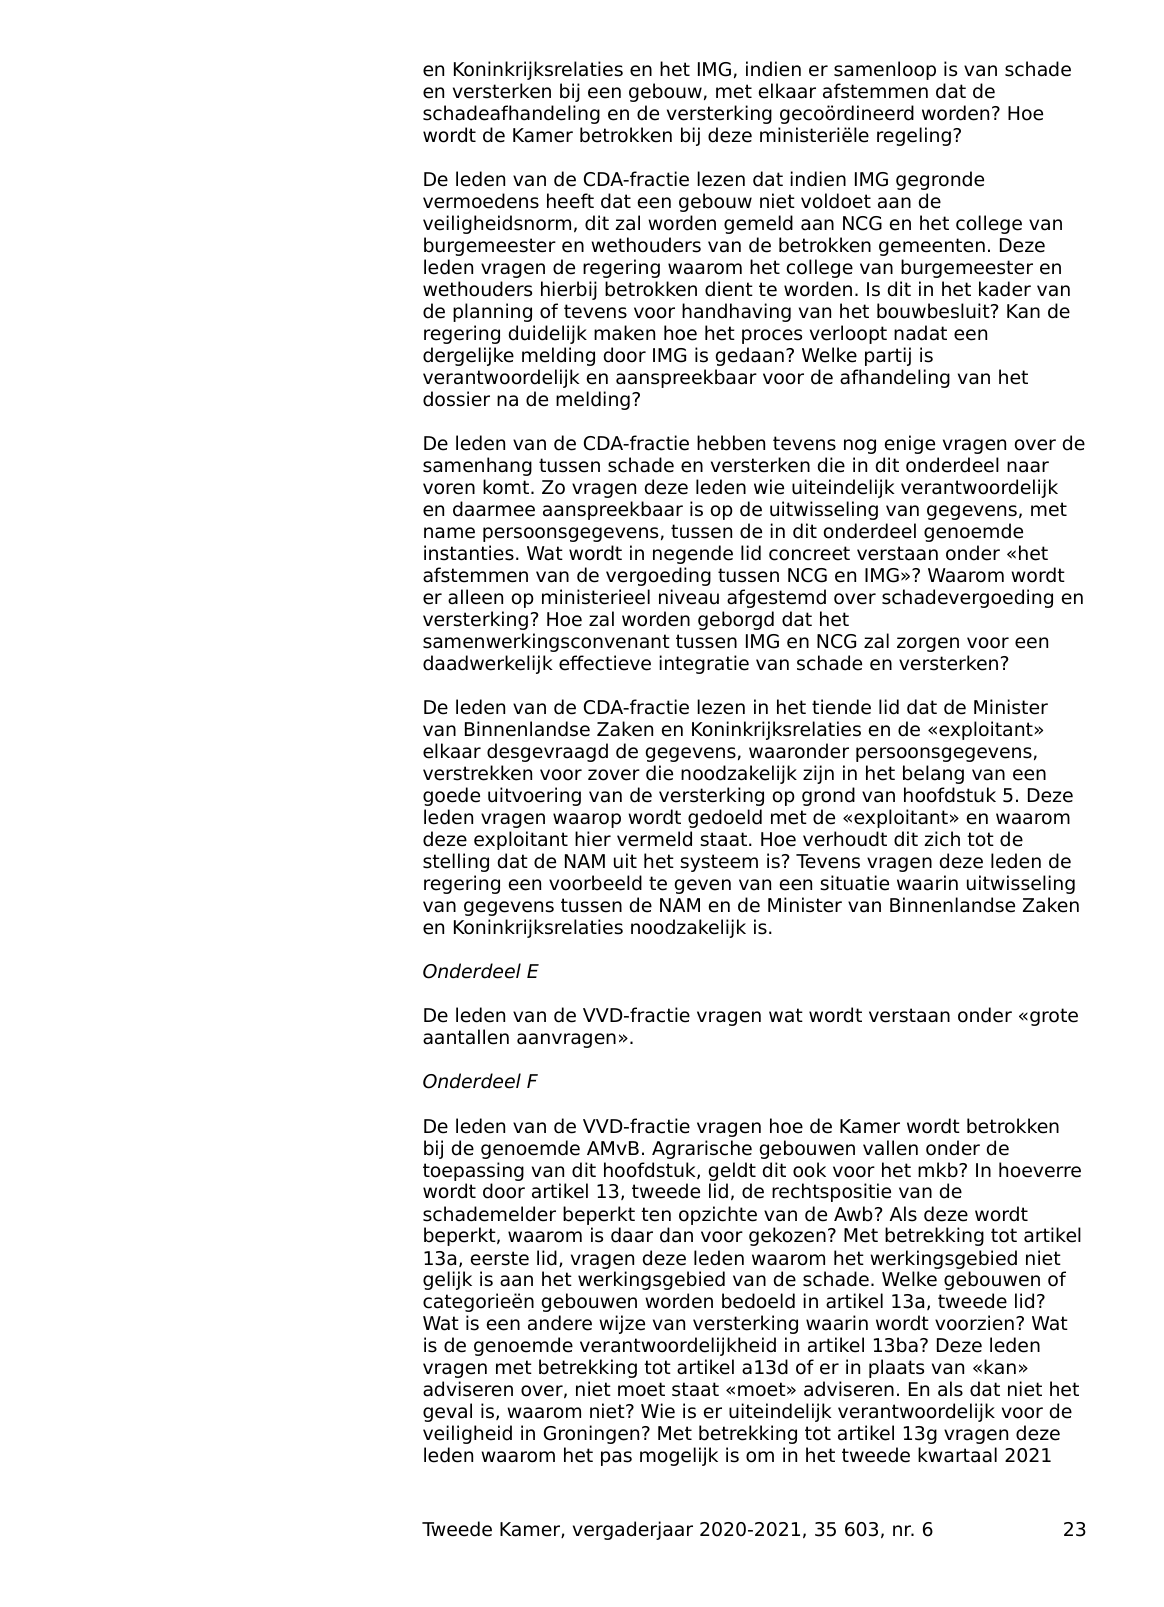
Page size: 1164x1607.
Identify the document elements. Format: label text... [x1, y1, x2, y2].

text De leden van de VVD-fractie vragen hoe de Kamer wordt betrokken bij de genoemde AMvB. Agrarische gebouwen vallen onder de toepassing van dit hoofdstuk, geldt dit ook voor het mkb? In hoeverre wordt door artikel 13, tweede lid, de rechtspositie van de schademelder beperkt ten opzichte van de Awb? Als deze wordt beperkt, waarom is daar dan voor gekozen? Met betrekking tot artikel 13a, eerste lid, vragen deze leden waarom het werkingsgebied niet gelijk is aan het werkingsgebied van de schade. Welke gebouwen of categorieën gebouwen worden bedoeld in artikel 13a, tweede lid? Wat is een andere wijze van versterking waarin wordt voorzien? Wat is de genoemde verantwoordelijkheid in artikel 13ba? Deze leden vragen met betrekking tot artikel a13d of er in plaats van «kan» adviseren over, niet moet staat «moet» adviseren. En als dat niet het geval is, waarom niet? Wie is er uiteindelijk verantwoordelijk voor de veiligheid in Groningen? Met betrekking tot artikel 13g vragen deze leden waarom het pas mogelijk is om in het tweede kwartaal 2021 [422, 1116, 1087, 1467]
text De leden van de CDA-fractie lezen dat indien IMG gegronde vermoedens heeft dat een gebouw niet voldoet aan de veiligheidsnorm, dit zal worden gemeld aan NCG en het college van burgemeester en wethouders van de betrokken gemeenten. Deze leden vragen de regering waarom het college van burgemeester en wethouders hierbij betrokken dient te worden. Is dit in het kader van de planning of tevens voor handhaving van het bouwbesluit? Kan de regering duidelijk maken hoe het proces verloopt nadat een dergelijke melding door IMG is gedaan? Welke partij is verantwoordelijk en aanspreekbaar voor de afhandeling van het dossier na de melding? [422, 169, 1087, 411]
subtitle Onderdeel E [422, 961, 1087, 983]
subtitle Onderdeel F [422, 1071, 1087, 1093]
text De leden van de VVD-fractie vragen wat wordt verstaan onder «grote aantallen aanvragen». [422, 1005, 1087, 1049]
text De leden van de CDA-fractie hebben tevens nog enige vragen over de samenhang tussen schade en versterken die in dit onderdeel naar voren komt. Zo vragen deze leden wie uiteindelijk verantwoordelijk en daarmee aanspreekbaar is op de uitwisseling van gegevens, met name persoonsgegevens, tussen de in dit onderdeel genoemde instanties. Wat wordt in negende lid concreet verstaan onder «het afstemmen van de vergoeding tussen NCG en IMG»? Waarom wordt er alleen op ministerieel niveau afgestemd over schadevergoeding en versterking? Hoe zal worden geborgd dat het samenwerkingsconvenant tussen IMG en NCG zal zorgen voor een daadwerkelijk effectieve integratie van schade en versterken? [422, 433, 1087, 675]
text en Koninkrijksrelaties en het IMG, indien er samenloop is van schade en versterken bij een gebouw, met elkaar afstemmen dat de schadeafhandeling en de versterking gecoördineerd worden? Hoe wordt de Kamer betrokken bij deze ministeriële regeling? [422, 59, 1087, 147]
text De leden van de CDA-fractie lezen in het tiende lid dat de Minister van Binnenlandse Zaken en Koninkrijksrelaties en de «exploitant» elkaar desgevraagd de gegevens, waaronder persoonsgegevens, verstrekken voor zover die noodzakelijk zijn in het belang van een goede uitvoering van de versterking op grond van hoofdstuk 5. Deze leden vragen waarop wordt gedoeld met de «exploitant» en waarom deze exploitant hier vermeld staat. Hoe verhoudt dit zich tot de stelling dat de NAM uit het systeem is? Tevens vragen deze leden de regering een voorbeeld te geven van een situatie waarin uitwisseling van gegevens tussen de NAM en de Minister van Binnenlandse Zaken en Koninkrijksrelaties noodzakelijk is. [422, 697, 1087, 939]
